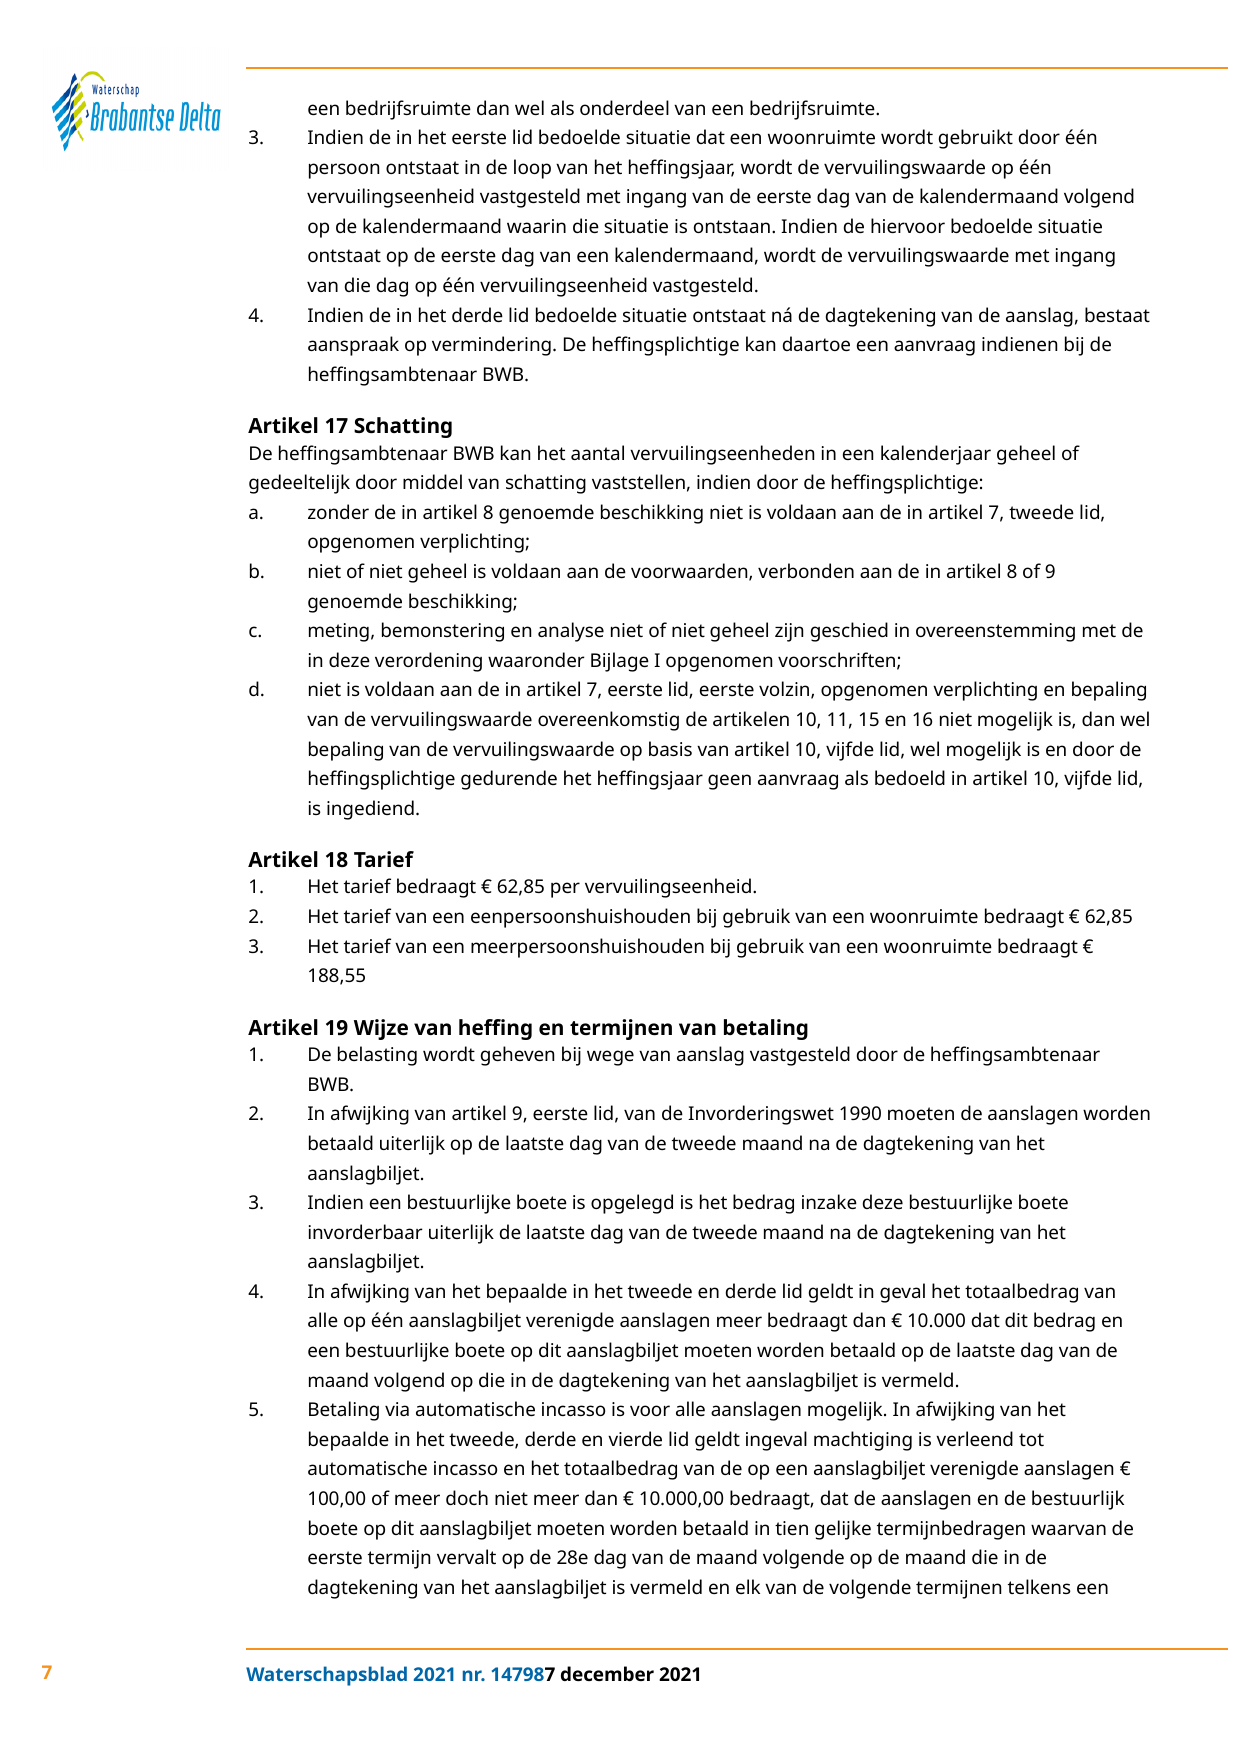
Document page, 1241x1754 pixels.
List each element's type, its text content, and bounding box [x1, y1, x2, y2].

list De belasting wordt geheven bij wege van aanslag vastgesteld door de heffingsambtenaar BWB. [248, 1041, 1152, 1097]
list Indien de in het derde lid bedoelde situatie ontstaat ná de dagtekening van de aanslag, bestaat aanspraak op vermindering. De heffingsplichtige kan daartoe een aanvraag indienen bij de heffingsambtenaar BWB. [248, 302, 1152, 387]
list Het tarief van een meerpersoonshuishouden bij gebruik van een woonruimte bedraagt € 188,55 [248, 933, 1152, 988]
text Artikel 19 Wijze van heffing en termijnen van betaling [248, 1013, 1152, 1041]
list een bedrijfsruimte dan wel als onderdeel van een bedrijfsruimte. [248, 95, 1152, 121]
list Indien de in het eerste lid bedoelde situatie dat een woonruimte wordt gebruikt door één persoon ontstaat in de loop van het heffingsjaar, wordt de vervuilingswaarde op één vervuilingseenheid vastgesteld met ingang van de eerste dag van de kalendermaand volgend op de kalendermaand waarin die situatie is ontstaan. Indien de hiervoor bedoelde situatie ontstaat op de eerste dag van een kalendermaand, wordt de vervuilingswaarde met ingang van die dag op één vervuilingseenheid vastgesteld. [248, 124, 1152, 298]
text Artikel 18 Tarief [248, 845, 1152, 874]
list In afwijking van het bepaalde in het tweede en derde lid geldt in geval het totaalbedrag van alle op één aanslagbiljet verenigde aanslagen meer bedraagt dan € 10.000 dat dit bedrag en een bestuurlijke boete op dit aanslagbiljet moeten worden betaald op de laatste dag van de maand volgend op die in de dagtekening van het aanslagbiljet is vermeld. [248, 1278, 1152, 1392]
list Betaling via automatische incasso is voor alle aanslagen mogelijk. In afwijking van het bepaalde in het tweede, derde en vierde lid geldt ingeval machtiging is verleend tot automatische incasso en het totaalbedrag van de op een aanslagbiljet verenigde aanslagen € 100,00 of meer doch niet meer dan € 10.000,00 bedraagt, dat de aanslagen en de bestuurlijk boete op dit aanslagbiljet moeten worden betaald in tien gelijke termijnbedragen waarvan de eerste termijn vervalt op de 28e dag van de maand volgende op de maand die in de dagtekening van het aanslagbiljet is vermeld en elk van de volgende termijnen telkens een [248, 1396, 1152, 1599]
list niet is voldaan aan de in artikel 7, eerste lid, eerste volzin, opgenomen verplichting en bepaling van de vervuilingswaarde overeenkomstig de artikelen 10, 11, 15 en 16 niet mogelijk is, dan wel bepaling van de vervuilingswaarde op basis van artikel 10, vijfde lid, wel mogelijk is en door de heffingsplichtige gedurende het heffingsjaar geen aanvraag als bedoeld in artikel 10, vijfde lid, is ingediend. [248, 677, 1152, 821]
picture [41, 47, 231, 172]
list Het tarief bedraagt € 62,85 per vervuilingseenheid. [248, 874, 1152, 899]
text De heffingsambtenaar BWB kan het aantal vervuilingseenheden in een kalenderjaar geheel of gedeeltelijk door middel van schatting vaststellen, indien door de heffingsplichtige: [248, 440, 1152, 495]
list Indien een bestuurlijke boete is opgelegd is het bedrag inzake deze bestuurlijke boete invorderbaar uiterlijk de laatste dag van de tweede maand na de dagtekening van het aanslagbiljet. [248, 1189, 1152, 1274]
text Artikel 17 Schatting [248, 411, 1152, 440]
list Het tarief van een eenpersoonshuishouden bij gebruik van een woonruimte bedraagt € 62,85 [248, 903, 1152, 929]
list zonder de in artikel 8 genoemde beschikking niet is voldaan aan de in artikel 7, tweede lid, opgenomen verplichting; [248, 499, 1152, 554]
list In afwijking van artikel 9, eerste lid, van de Invorderingswet 1990 moeten de aanslagen worden betaald uiterlijk op de laatste dag van de tweede maand na de dagtekening van het aanslagbiljet. [248, 1101, 1152, 1185]
list meting, bemonstering en analyse niet of niet geheel zijn geschied in overeenstemming met de in deze verordening waaronder Bijlage I opgenomen voorschriften; [248, 617, 1152, 673]
list niet of niet geheel is voldaan aan de voorwaarden, verbonden aan de in artikel 8 of 9 genoemde beschikking; [248, 558, 1152, 613]
